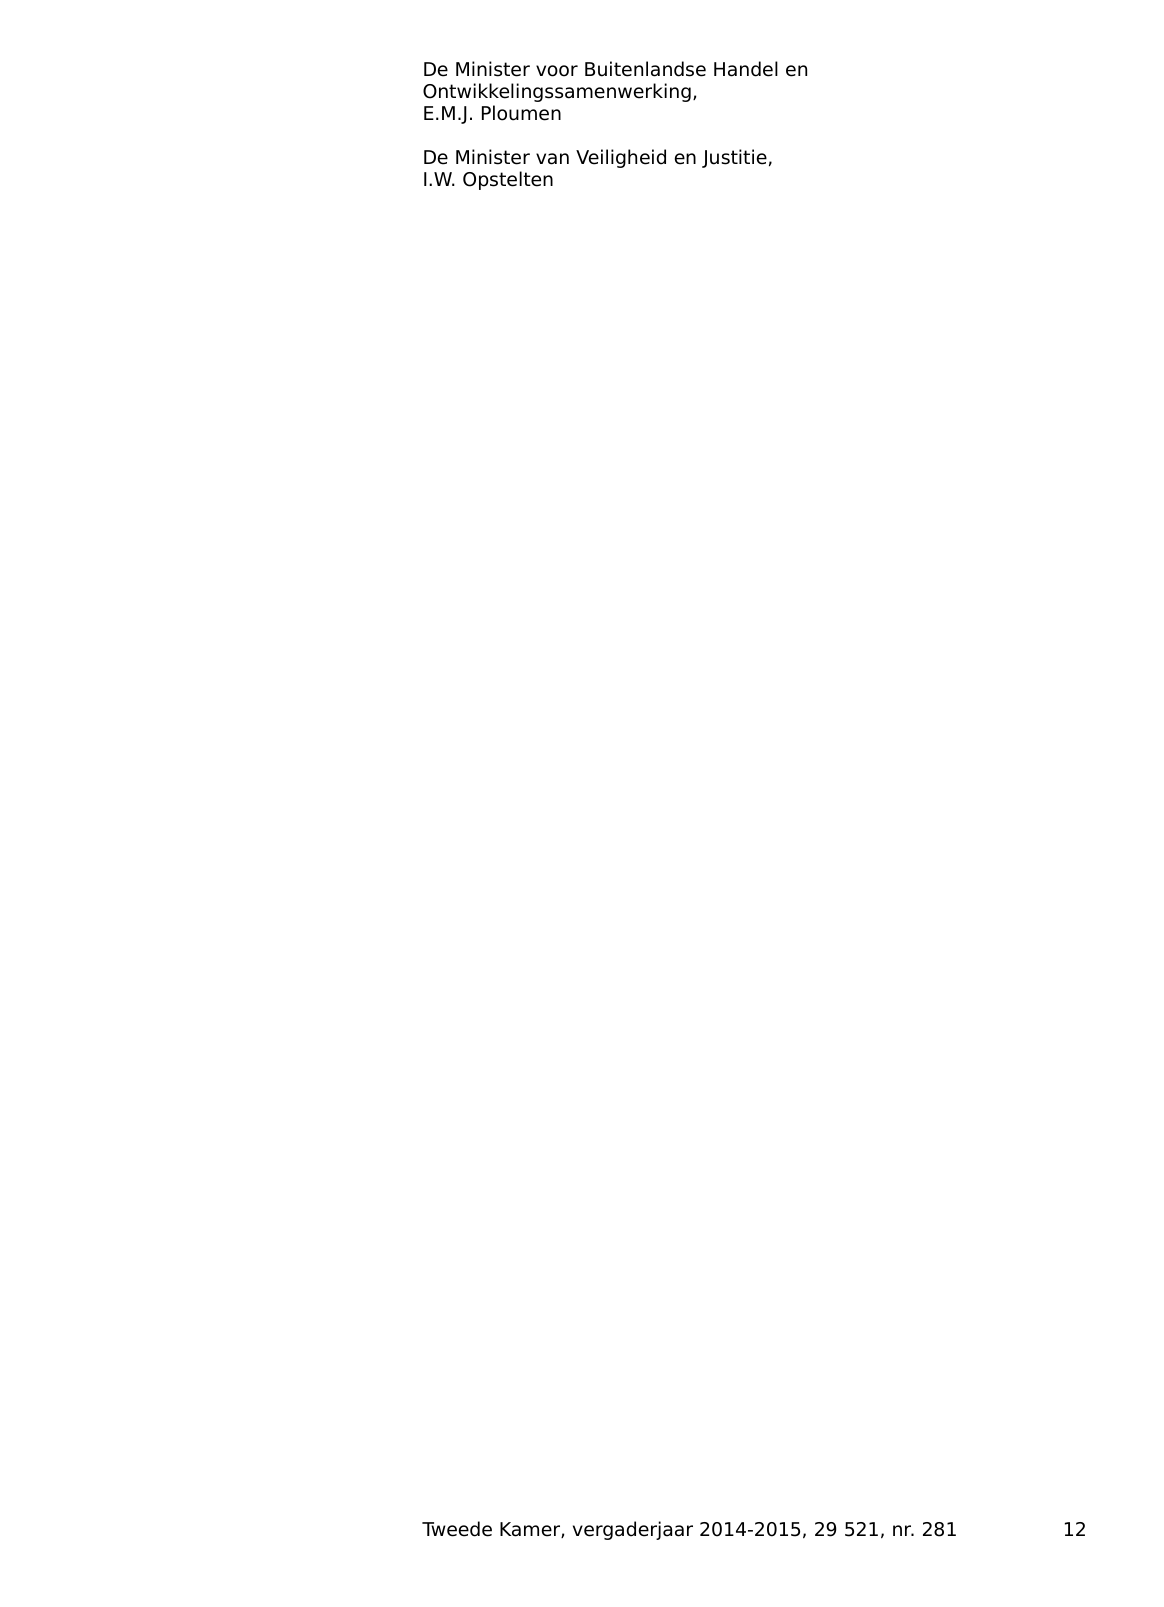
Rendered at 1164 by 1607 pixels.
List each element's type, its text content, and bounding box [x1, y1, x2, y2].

text De Minister voor Buitenlandse Handel en Ontwikkelingssamenwerking, E.M.J. Ploumen [422, 59, 1087, 125]
text De Minister van Veiligheid en Justitie, I.W. Opstelten [422, 147, 1087, 191]
